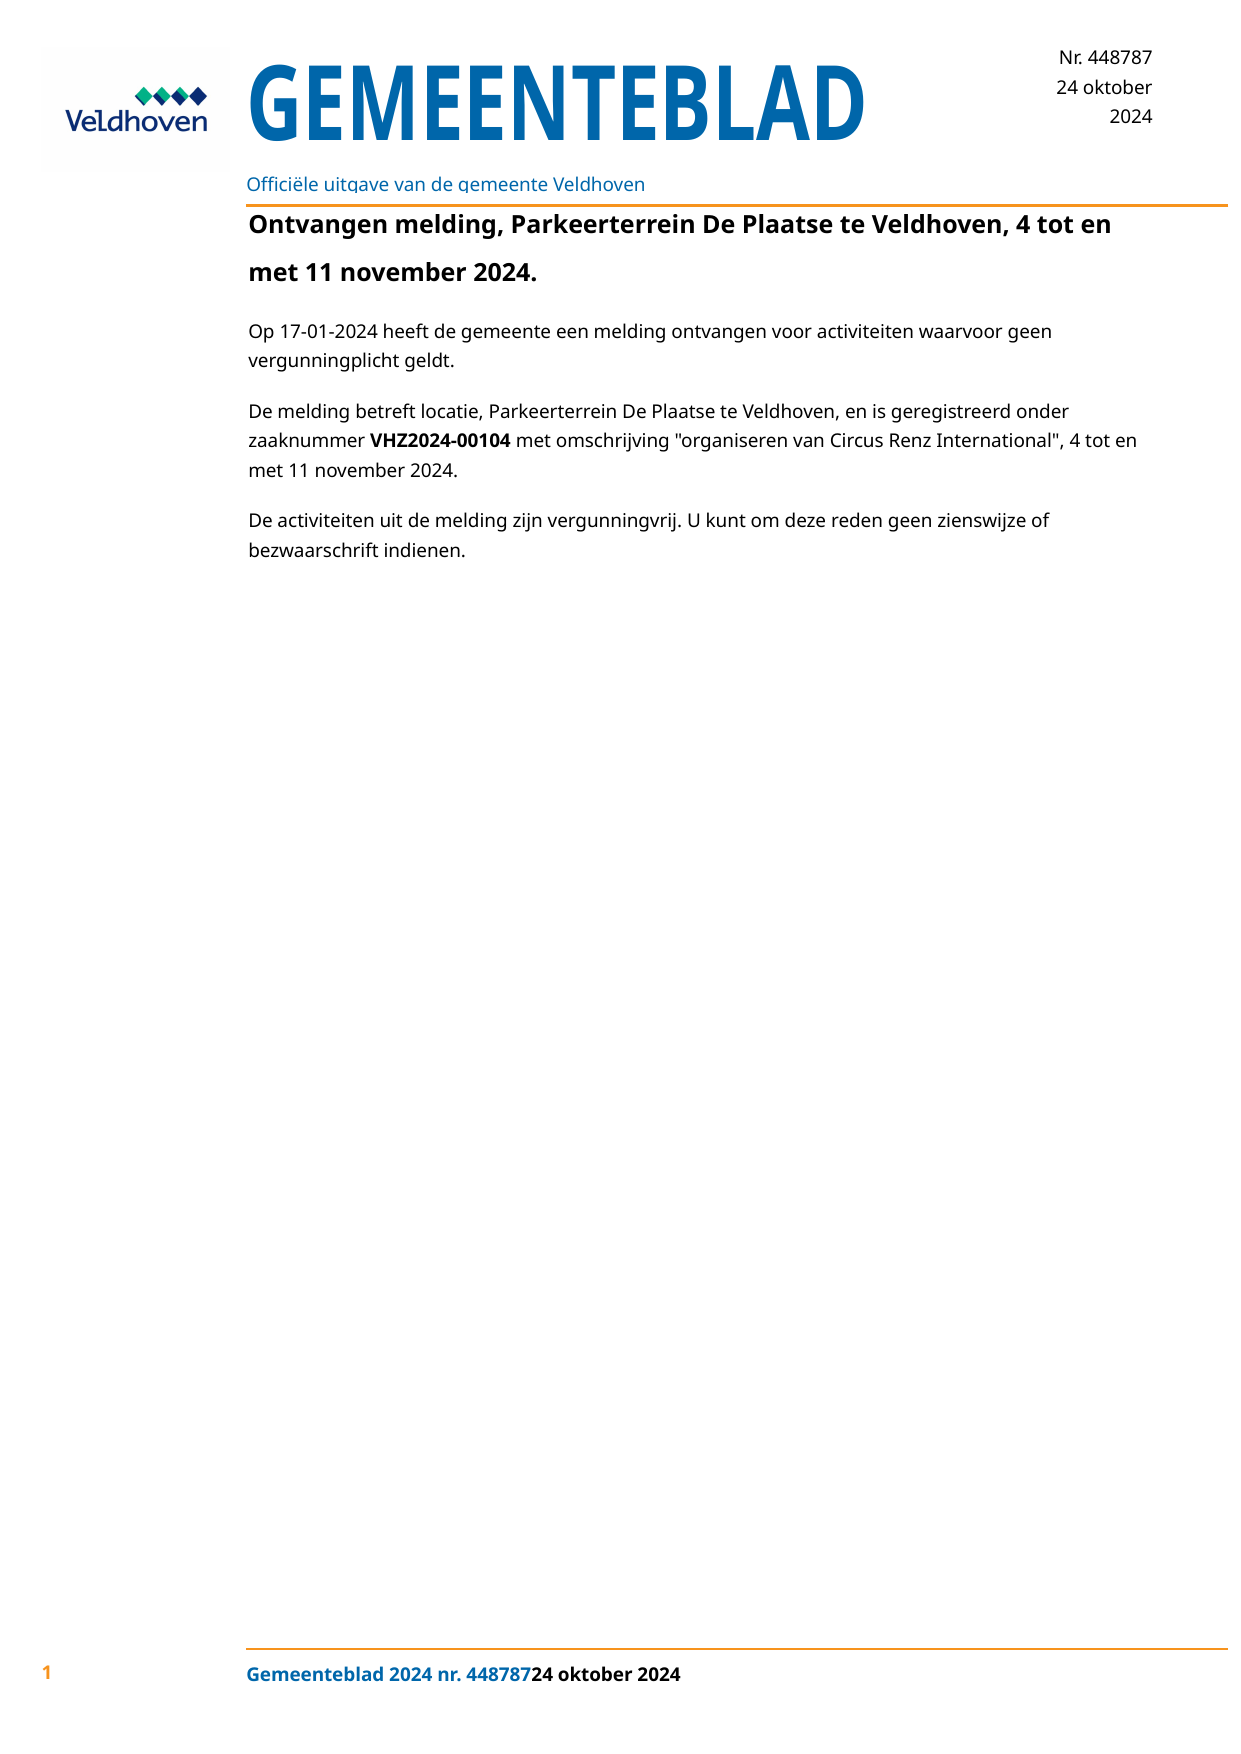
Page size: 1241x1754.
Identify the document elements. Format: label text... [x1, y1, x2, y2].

text De melding betreft locatie, Parkeerterrein De Plaatse te Veldhoven, en is geregistreerd onder zaaknummer VHZ2024-00104 met omschrijving "organiseren van Circus Renz International", 4 tot en met 11 november 2024. [248, 398, 1152, 483]
text De activiteiten uit de melding zijn vergunningvrij. U kunt om deze reden geen zienswijze of bezwaarschrift indienen. [248, 507, 1152, 563]
picture [41, 47, 231, 172]
text Op 17-01-2024 heeft de gemeente een melding ontvangen voor activiteiten waarvoor geen vergunningplicht geldt. [248, 318, 1152, 373]
text Ontvangen melding, Parkeerterrein De Plaatse te Veldhoven, 4 tot en met 11 november 2024. [248, 207, 1152, 288]
